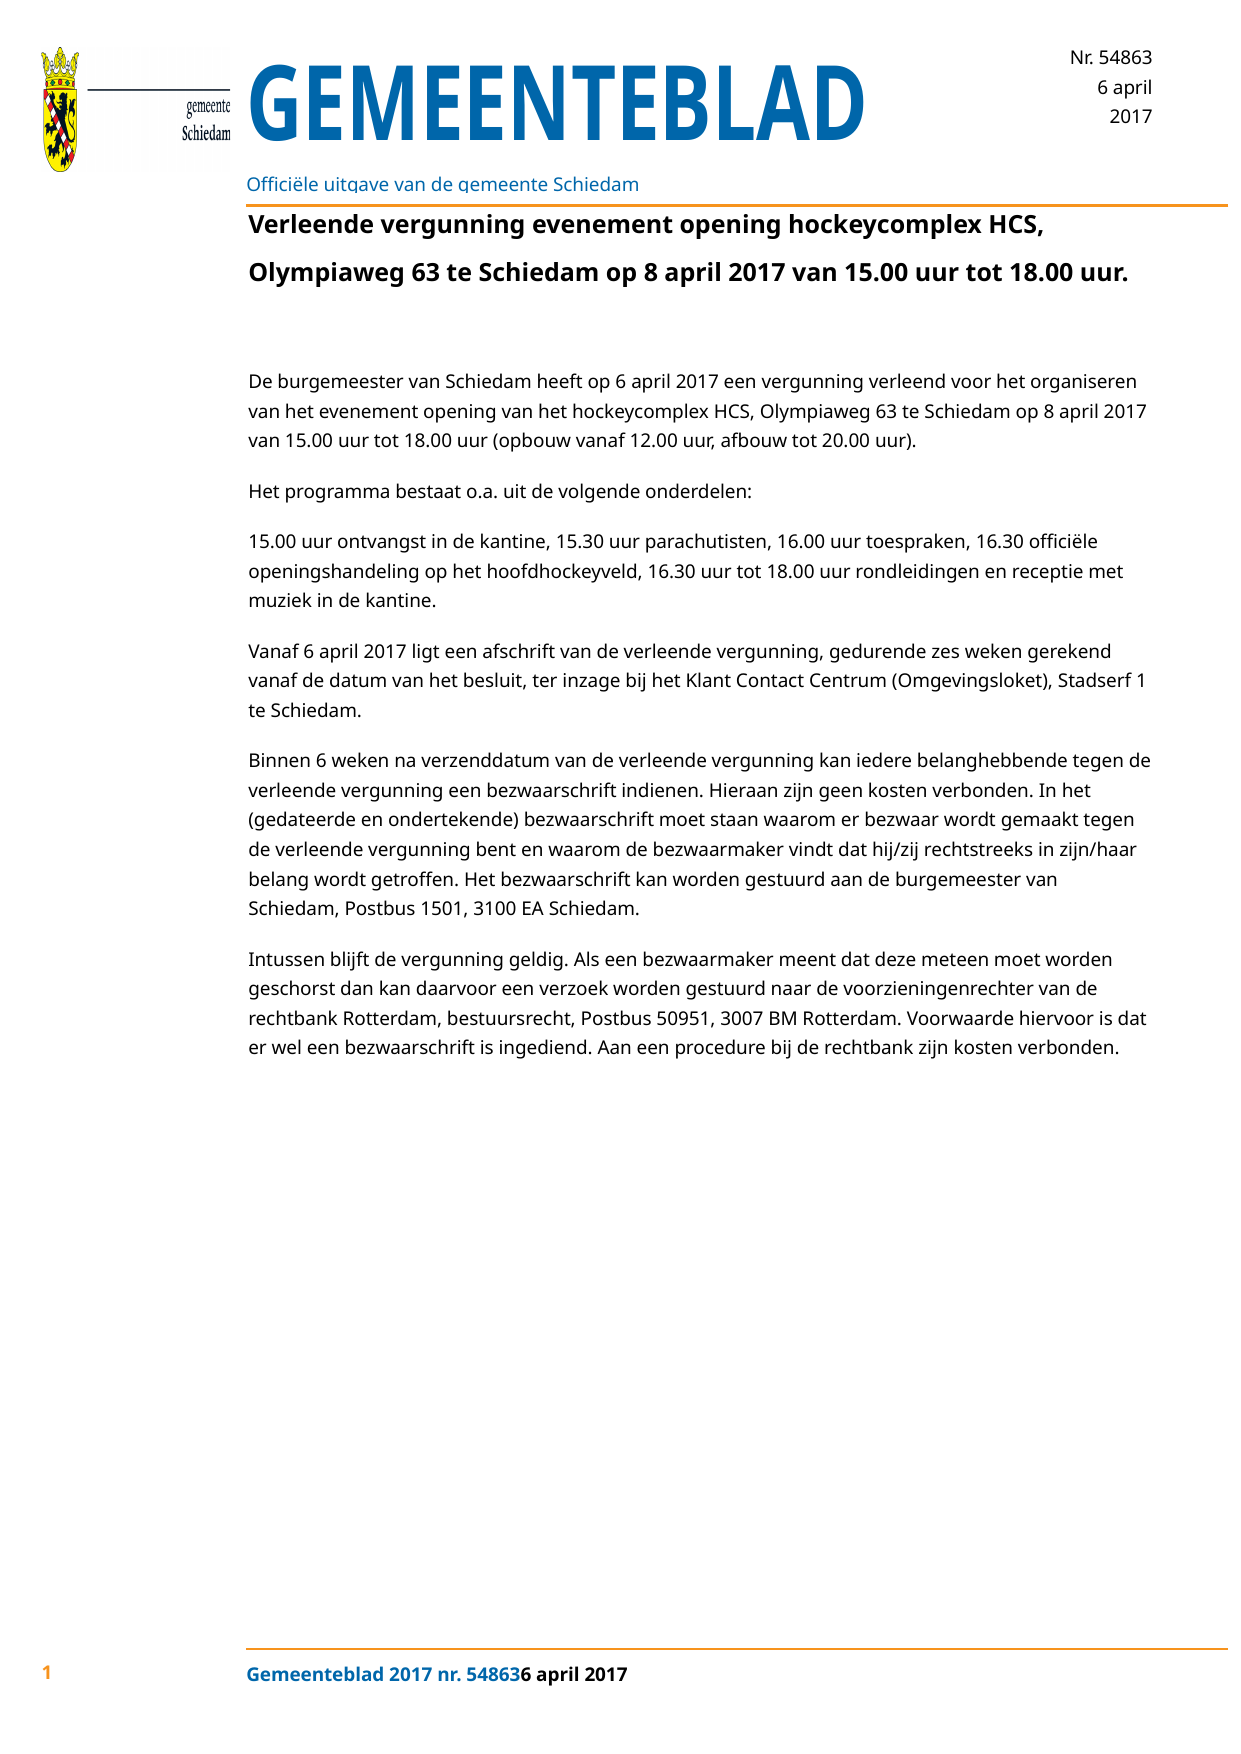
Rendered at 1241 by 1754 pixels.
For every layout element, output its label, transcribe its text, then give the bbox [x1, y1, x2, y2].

text Intussen blijft de vergunning geldig. Als een bezwaarmaker meent dat deze meteen moet worden geschorst dan kan daarvoor een verzoek worden gestuurd naar de voorzieningenrechter van de rechtbank Rotterdam, bestuursrecht, Postbus 50951, 3007 BM Rotterdam. Voorwaarde hiervoor is dat er wel een bezwaarschrift is ingediend. Aan een procedure bij de rechtbank zijn kosten verbonden. [248, 946, 1152, 1060]
text Vanaf 6 april 2017 ligt een afschrift van de verleende vergunning, gedurende zes weken gerekend vanaf de datum van het besluit, ter inzage bij het Klant Contact Centrum (Omgevingsloket), Stadserf 1 te Schiedam. [248, 638, 1152, 723]
text Binnen 6 weken na verzenddatum van de verleende vergunning kan iedere belanghebbende tegen de verleende vergunning een bezwaarschrift indienen. Hieraan zijn geen kosten verbonden. In het (gedateerde en ondertekende) bezwaarschrift moet staan waarom er bezwaar wordt gemaakt tegen de verleende vergunning bent en waarom de bezwaarmaker vindt dat hij/zij rechtstreeks in zijn/haar belang wordt getroffen. Het bezwaarschrift kan worden gestuurd aan de burgemeester van Schiedam, Postbus 1501, 3100 EA Schiedam. [248, 747, 1152, 921]
text Het programma bestaat o.a. uit de volgende onderdelen: [248, 478, 1152, 504]
text Verleende vergunning evenement opening hockeycomplex HCS, Olympiaweg 63 te Schiedam op 8 april 2017 van 15.00 uur tot 18.00 uur. [248, 207, 1152, 288]
text De burgemeester van Schiedam heeft op 6 april 2017 een vergunning verleend voor het organiseren van het evenement opening van het hockeycomplex HCS, Olympiaweg 63 te Schiedam op 8 april 2017 van 15.00 uur tot 18.00 uur (opbouw vanaf 12.00 uur, afbouw tot 20.00 uur). [248, 368, 1152, 453]
picture [41, 47, 231, 172]
text 15.00 uur ontvangst in de kantine, 15.30 uur parachutisten, 16.00 uur toespraken, 16.30 officiële openingshandeling op het hoofdhockeyveld, 16.30 uur tot 18.00 uur rondleidingen en receptie met muziek in de kantine. [248, 528, 1152, 613]
